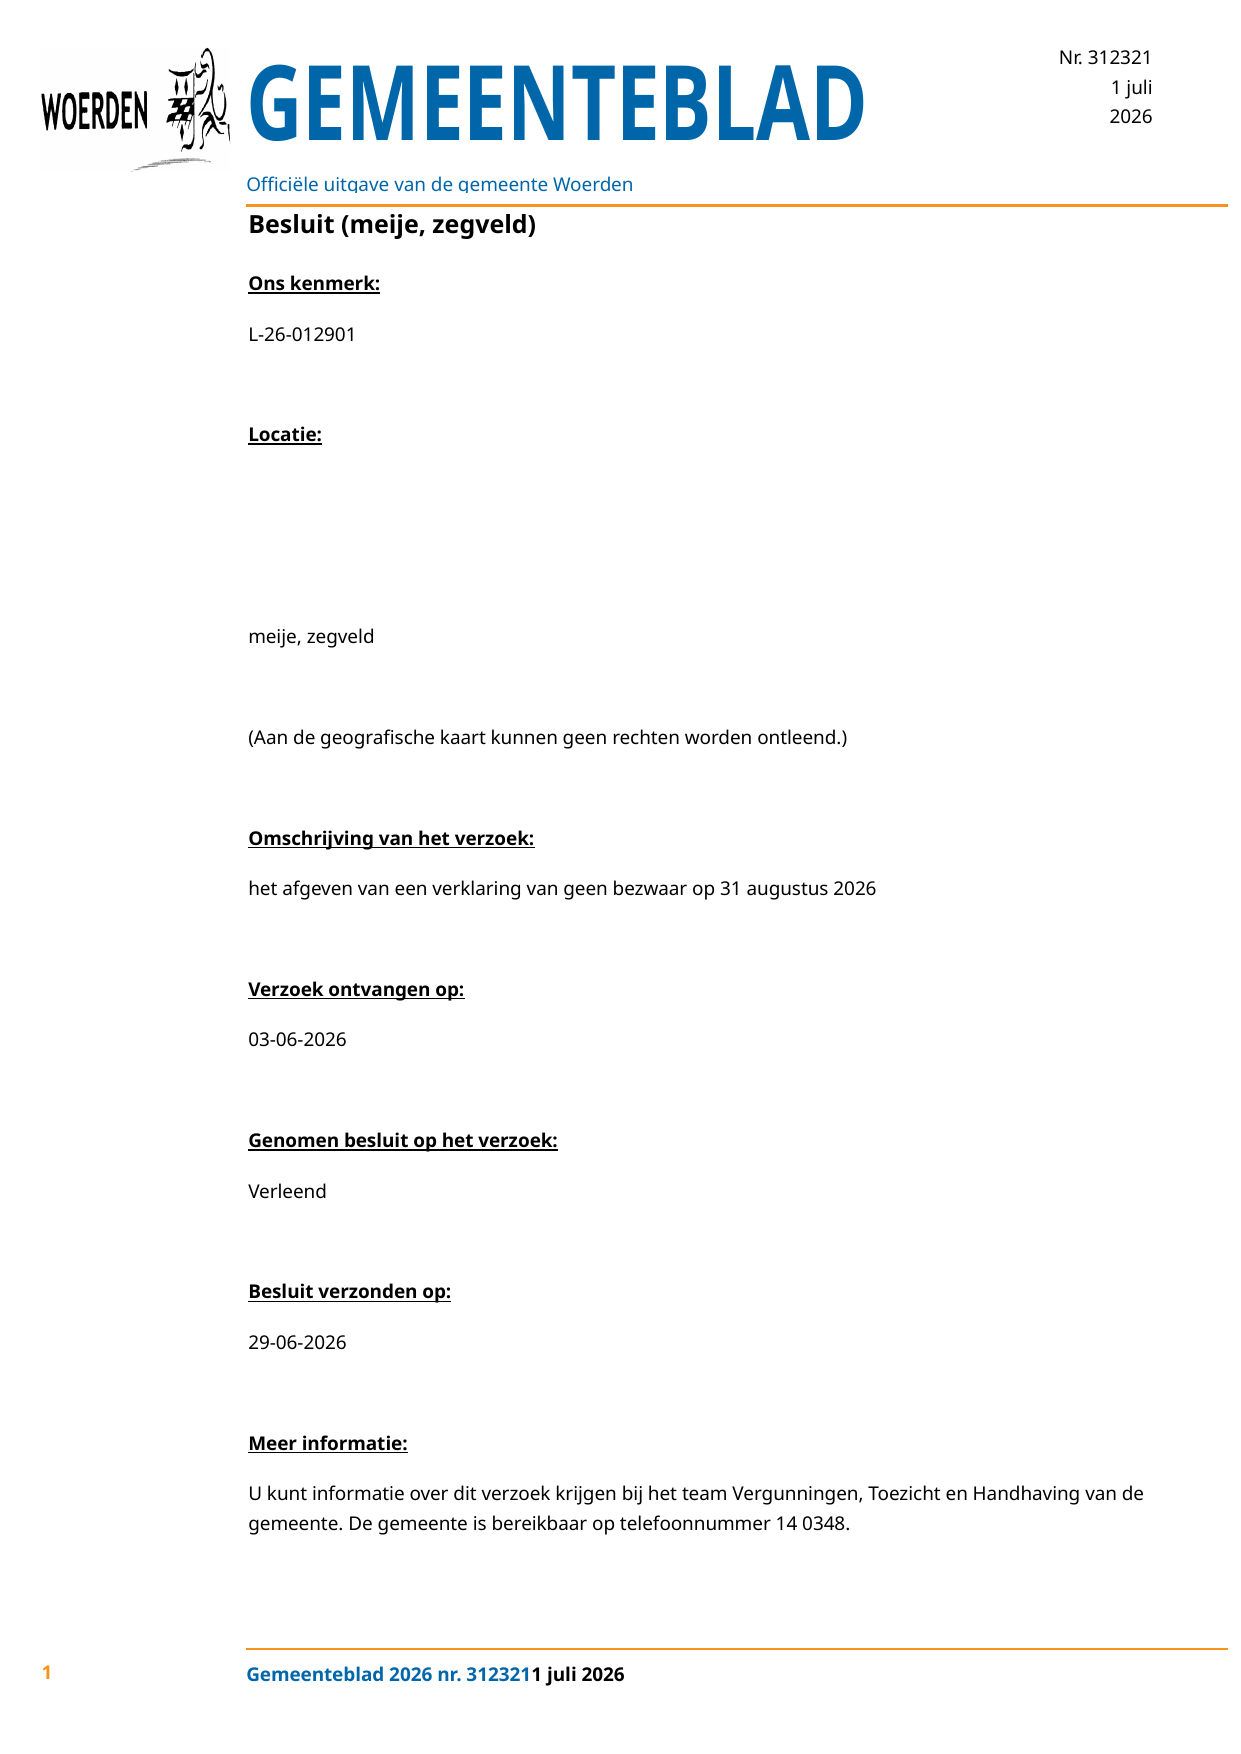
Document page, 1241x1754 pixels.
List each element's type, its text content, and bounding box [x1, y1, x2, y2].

text het afgeven van een verklaring van geen bezwaar op 31 augustus 2026 [248, 875, 1152, 901]
text Genomen besluit op het verzoek: [248, 1127, 1152, 1153]
text Besluit verzonden op: [248, 1279, 1152, 1304]
text (Aan de geografische kaart kunnen geen rechten worden ontleend.) [248, 724, 1152, 750]
text Locatie: [248, 422, 1152, 447]
text 03-06-2026 [248, 1027, 1152, 1052]
text U kunt informatie over dit verzoek krijgen bij het team Vergunningen, Toezicht en Handhaving van de gemeente. De gemeente is bereikbaar op telefoonnummer 14 0348. [248, 1480, 1152, 1536]
text meije, zegveld [248, 623, 1152, 649]
text Verleend [248, 1178, 1152, 1203]
text Besluit (meije, zegveld) [248, 207, 1152, 241]
text Omschrijving van het verzoek: [248, 825, 1152, 851]
text Ons kenmerk: [248, 270, 1152, 296]
text Verzoek ontvangen op: [248, 976, 1152, 1002]
text 29-06-2026 [248, 1329, 1152, 1355]
text L-26-012901 [248, 321, 1152, 346]
text Meer informatie: [248, 1430, 1152, 1456]
picture [41, 47, 231, 172]
